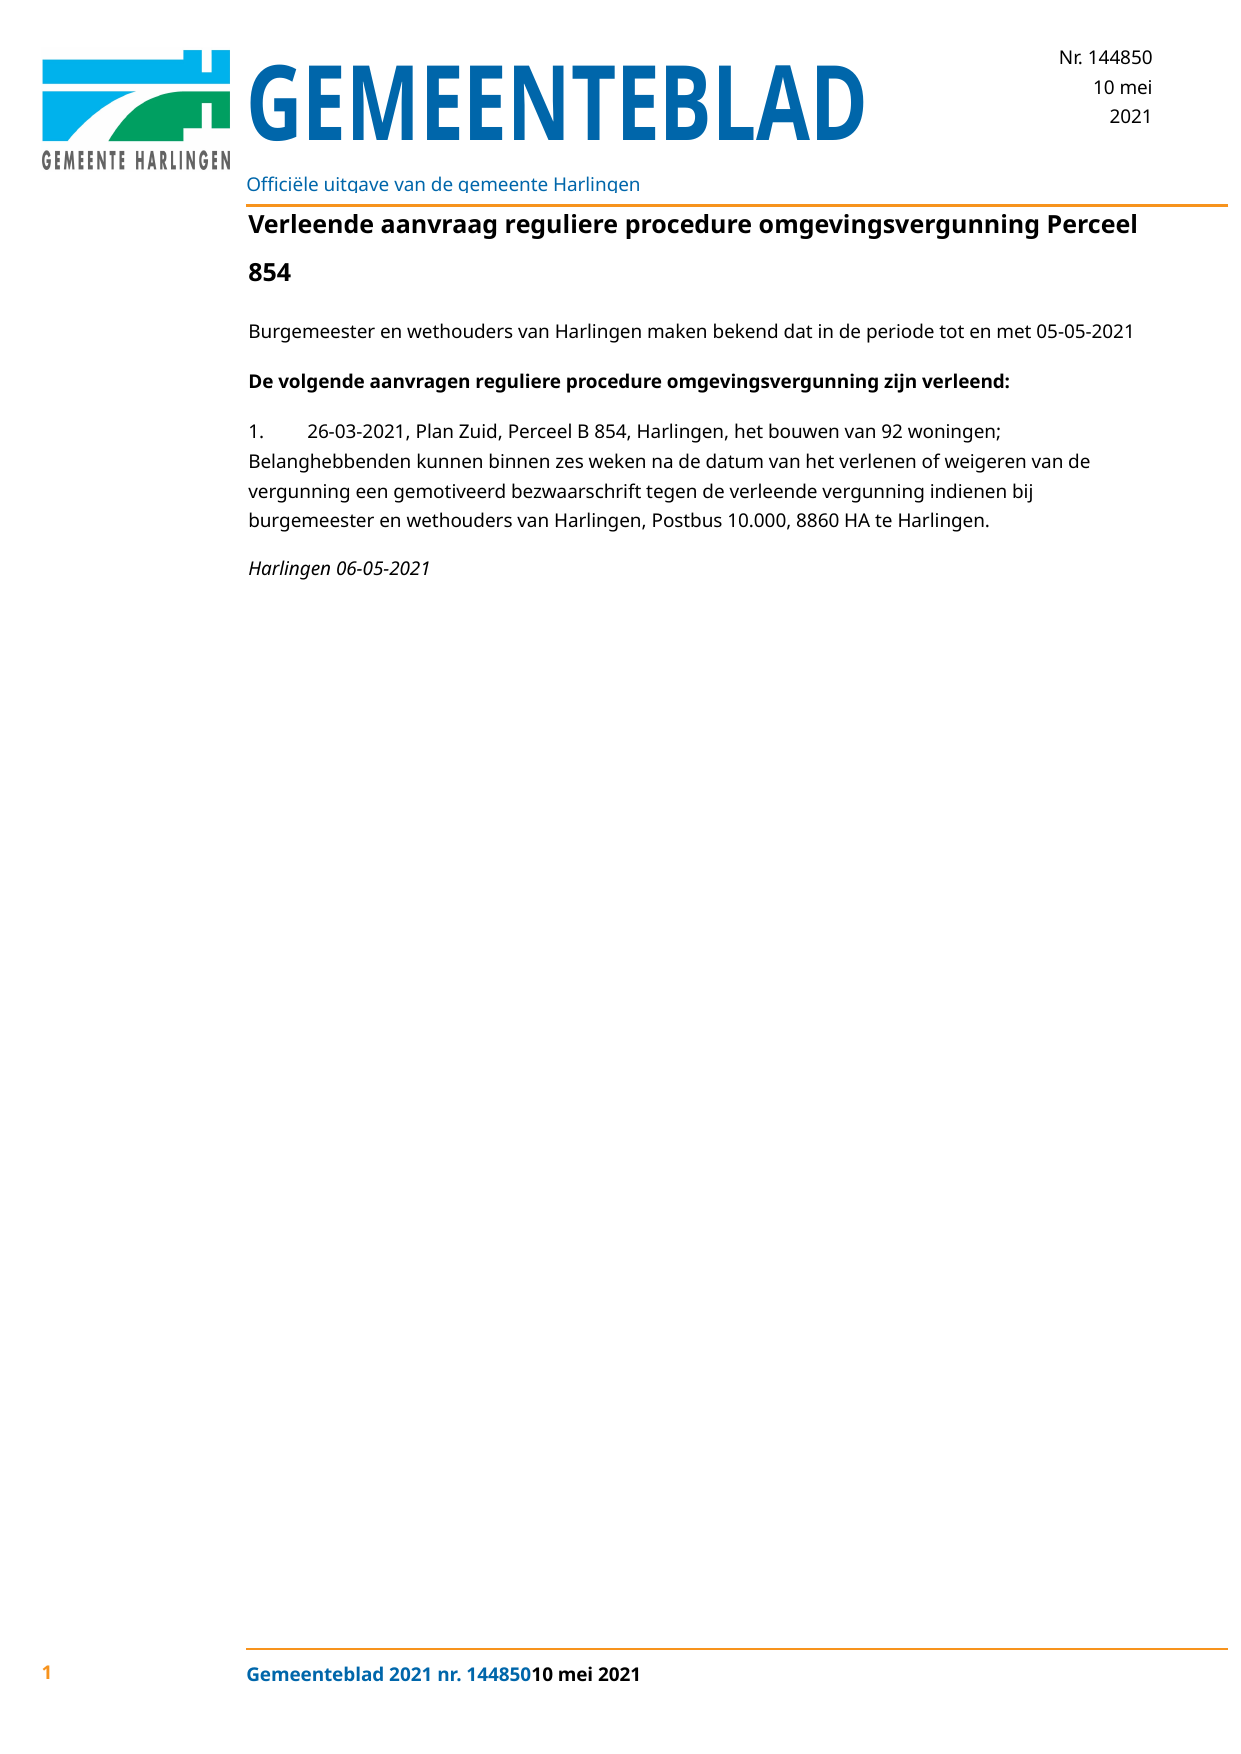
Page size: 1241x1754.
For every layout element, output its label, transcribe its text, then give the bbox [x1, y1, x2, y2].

text Harlingen 06-05-2021 [248, 555, 1152, 581]
text Belanghebbenden kunnen binnen zes weken na de datum van het verlenen of weigeren van de vergunning een gemotiveerd bezwaarschrift tegen de verleende vergunning indienen bij burgemeester en wethouders van Harlingen, Postbus 10.000, 8860 HA te Harlingen. [248, 448, 1152, 533]
text Burgemeester en wethouders van Harlingen maken bekend dat in de periode tot en met 05-05-2021 [248, 318, 1152, 344]
text Verleende aanvraag reguliere procedure omgevingsvergunning Perceel 854 [248, 207, 1152, 288]
picture [41, 47, 231, 172]
list 26-03-2021, Plan Zuid, Perceel B 854, Harlingen, het bouwen van 92 woningen; [248, 419, 1152, 444]
text De volgende aanvragen reguliere procedure omgevingsvergunning zijn verleend: [248, 368, 1152, 394]
